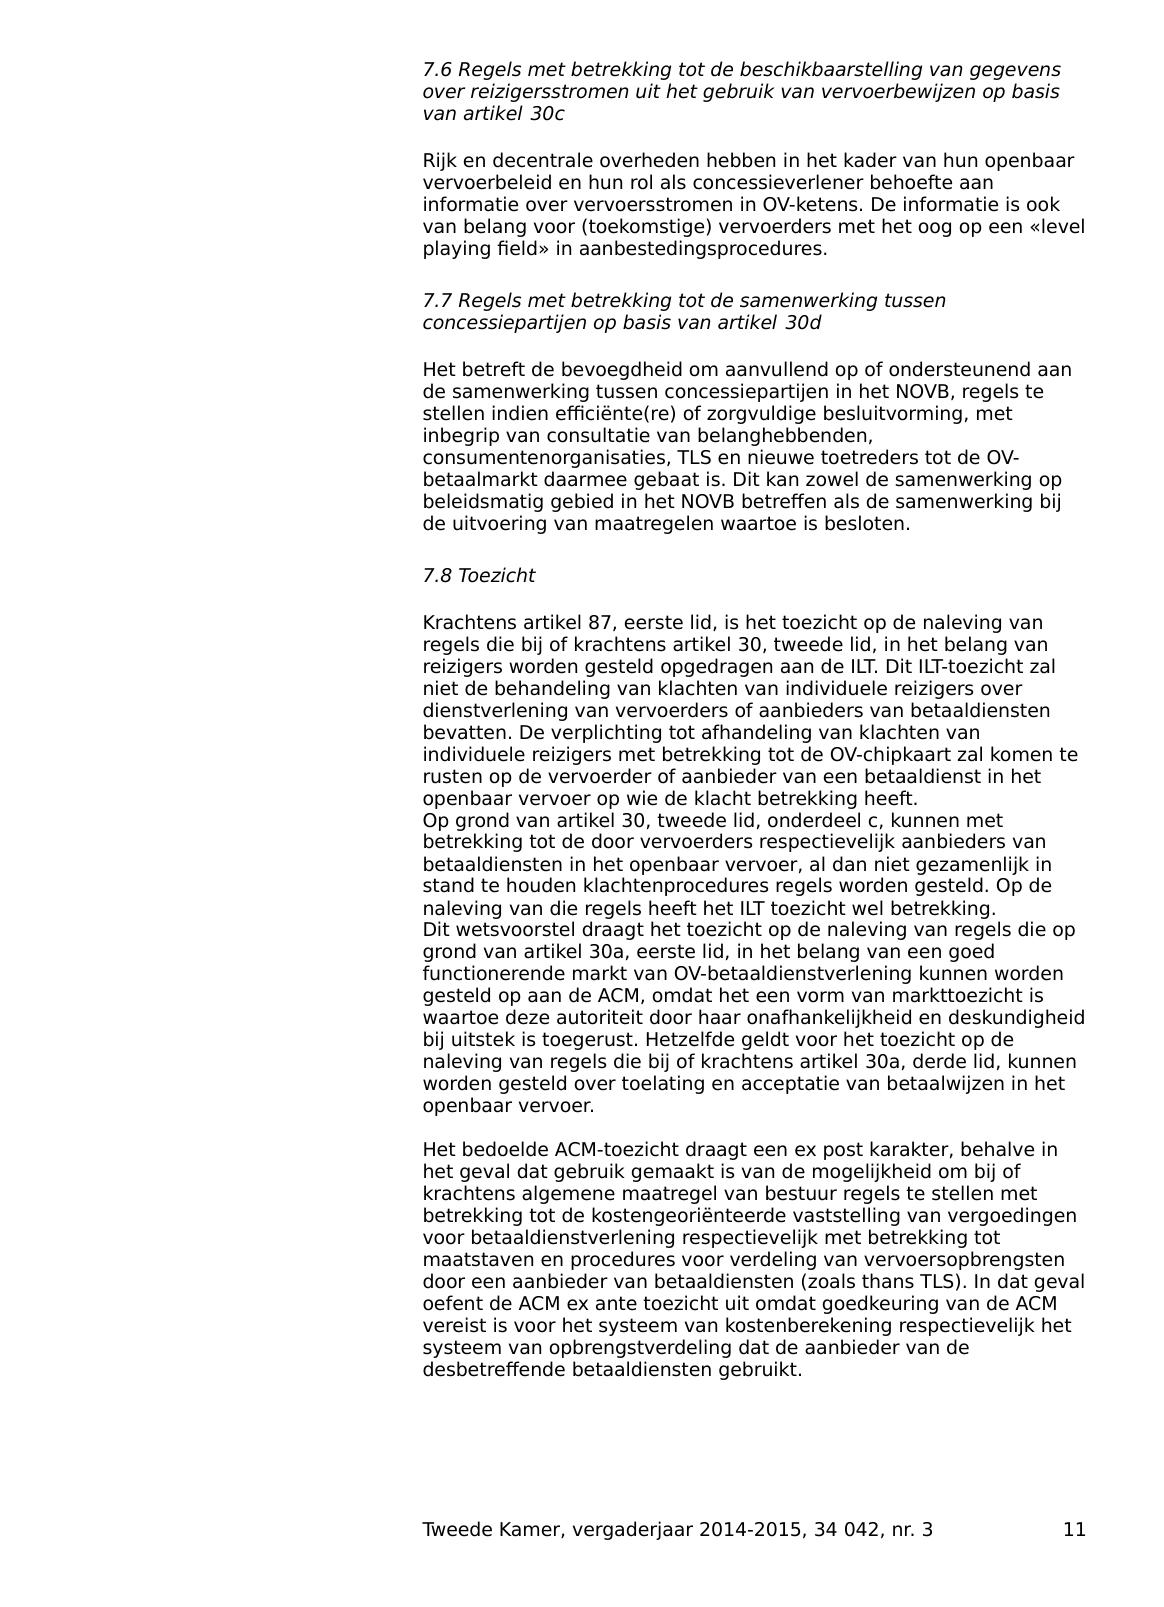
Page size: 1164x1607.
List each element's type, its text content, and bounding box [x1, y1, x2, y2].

text Op grond van artikel 30, tweede lid, onderdeel c, kunnen met betrekking tot de door vervoerders respectievelijk aanbieders van betaaldiensten in het openbaar vervoer, al dan niet gezamenlijk in stand te houden klachtenprocedures regels worden gesteld. Op de naleving van die regels heeft het ILT toezicht wel betrekking. [422, 809, 1087, 919]
subtitle 7.6 Regels met betrekking tot de beschikbaarstelling van gegevens over reizigersstromen uit het gebruik van vervoerbewijzen op basis van artikel 30c [422, 59, 1087, 125]
text Dit wetsvoorstel draagt het toezicht op de naleving van regels die op grond van artikel 30a, eerste lid, in het belang van een goed functionerende markt van OV-betaaldienstverlening kunnen worden gesteld op aan de ACM, omdat het een vorm van markttoezicht is waartoe deze autoriteit door haar onafhankelijkheid en deskundigheid bij uitstek is toegerust. Hetzelfde geldt voor het toezicht op de naleving van regels die bij of krachtens artikel 30a, derde lid, kunnen worden gesteld over toelating en acceptatie van betaalwijzen in het openbaar vervoer. [422, 919, 1087, 1117]
text Krachtens artikel 87, eerste lid, is het toezicht op de naleving van regels die bij of krachtens artikel 30, tweede lid, in het belang van reizigers worden gesteld opgedragen aan de ILT. Dit ILT-toezicht zal niet de behandeling van klachten van individuele reizigers over dienstverlening van vervoerders of aanbieders van betaaldiensten bevatten. De verplichting tot afhandeling van klachten van individuele reizigers met betrekking tot de OV-chipkaart zal komen te rusten op de vervoerder of aanbieder van een betaaldienst in het openbaar vervoer op wie de klacht betrekking heeft. [422, 612, 1087, 809]
text Rijk en decentrale overheden hebben in het kader van hun openbaar vervoerbeleid en hun rol als concessieverlener behoefte aan informatie over vervoersstromen in OV-ketens. De informatie is ook van belang voor (toekomstige) vervoerders met het oog op een «level playing field» in aanbestedingsprocedures. [422, 150, 1087, 260]
subtitle 7.7 Regels met betrekking tot de samenwerking tussen concessiepartijen op basis van artikel 30d [422, 290, 1087, 334]
subtitle 7.8 Toezicht [422, 565, 1087, 587]
text Het betreft de bevoegdheid om aanvullend op of ondersteunend aan de samenwerking tussen concessiepartijen in het NOVB, regels te stellen indien efficiënte(re) of zorgvuldige besluitvorming, met inbegrip van consultatie van belanghebbenden, consumentenorganisaties, TLS en nieuwe toetreders tot de OV-betaalmarkt daarmee gebaat is. Dit kan zowel de samenwerking op beleidsmatig gebied in het NOVB betreffen als de samenwerking bij de uitvoering van maatregelen waartoe is besloten. [422, 359, 1087, 535]
text Het bedoelde ACM-toezicht draagt een ex post karakter, behalve in het geval dat gebruik gemaakt is van de mogelijkheid om bij of krachtens algemene maatregel van bestuur regels te stellen met betrekking tot de kostengeoriënteerde vaststelling van vergoedingen voor betaaldienstverlening respectievelijk met betrekking tot maatstaven en procedures voor verdeling van vervoersopbrengsten door een aanbieder van betaaldiensten (zoals thans TLS). In dat geval oefent de ACM ex ante toezicht uit omdat goedkeuring van de ACM vereist is voor het systeem van kostenberekening respectievelijk het systeem van opbrengstverdeling dat de aanbieder van de desbetreffende betaaldiensten gebruikt. [422, 1139, 1087, 1381]
